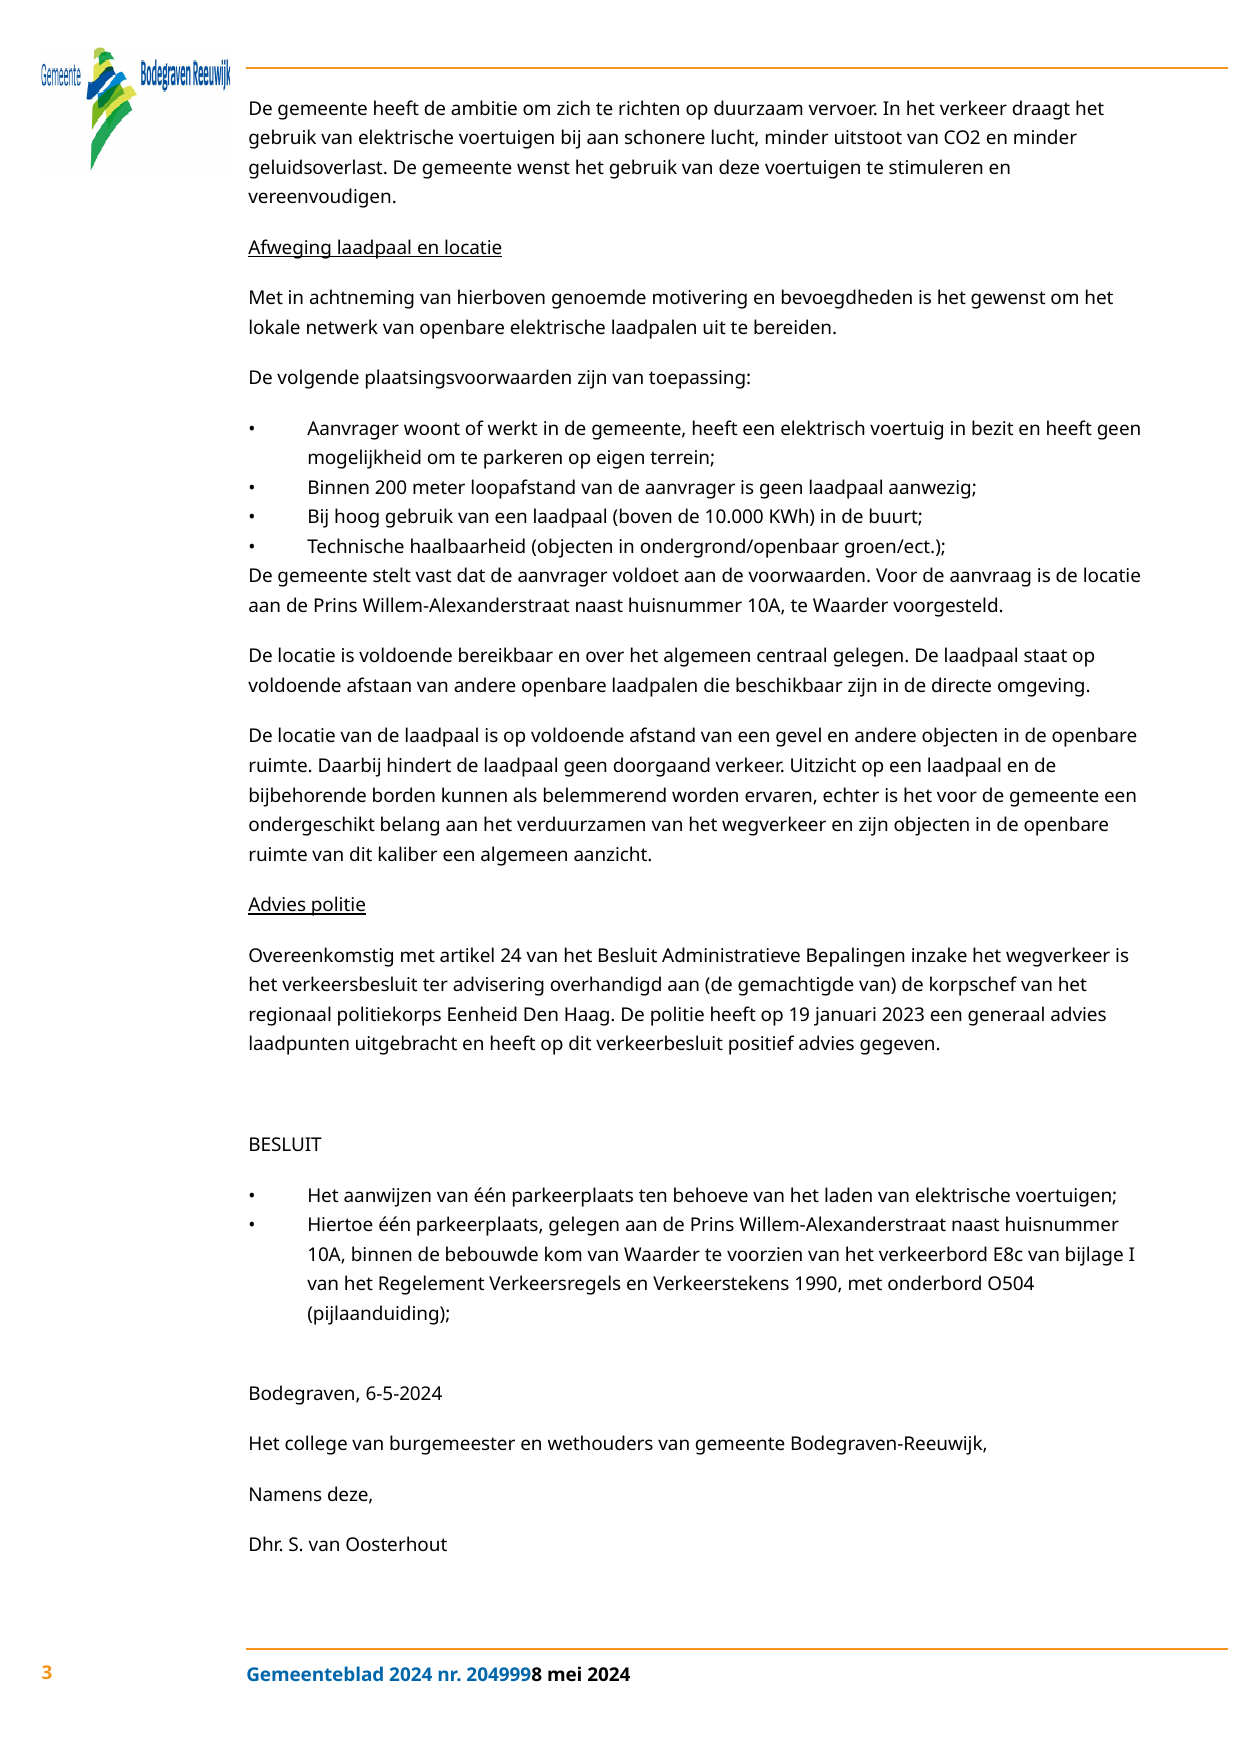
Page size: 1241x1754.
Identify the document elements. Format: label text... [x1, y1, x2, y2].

list Technische haalbaarheid (objecten in ondergrond/openbaar groen/ect.); [248, 533, 1152, 559]
text Dhr. S. van Oosterhout [248, 1531, 1152, 1557]
text Namens deze, [248, 1481, 1152, 1507]
text De volgende plaatsingsvoorwaarden zijn van toepassing: [248, 364, 1152, 390]
list Binnen 200 meter loopafstand van de aanvrager is geen laadpaal aanwezig; [248, 474, 1152, 500]
list Het aanwijzen van één parkeerplaats ten behoeve van het laden van elektrische voertuigen; [248, 1182, 1152, 1208]
text De gemeente stelt vast dat de aanvrager voldoet aan de voorwaarden. Voor de aanvraag is de locatie aan de Prins Willem-Alexanderstraat naast huisnummer 10A, te Waarder voorgesteld. [248, 563, 1152, 618]
text Het college van burgemeester en wethouders van gemeente Bodegraven-Reeuwijk, [248, 1431, 1152, 1456]
list Hiertoe één parkeerplaats, gelegen aan de Prins Willem-Alexanderstraat naast huisnummer 10A, binnen de bebouwde kom van Waarder te voorzien van het verkeerbord E8c van bijlage I van het Regelement Verkeersregels en Verkeerstekens 1990, met onderbord O504 (pijlaanduiding); [248, 1211, 1152, 1326]
text Afweging laadpaal en locatie [248, 234, 1152, 260]
list Aanvrager woont of werkt in de gemeente, heeft een elektrisch voertuig in bezit en heeft geen mogelijkheid om te parkeren op eigen terrein; [248, 415, 1152, 470]
picture [41, 47, 231, 172]
text De locatie van de laadpaal is op voldoende afstand van een gevel en andere objecten in de openbare ruimte. Daarbij hindert de laadpaal geen doorgaand verkeer. Uitzicht op een laadpaal en de bijbehorende borden kunnen als belemmerend worden ervaren, echter is het voor de gemeente een ondergeschikt belang aan het verduurzamen van het wegverkeer en zijn objecten in de openbare ruimte van dit kaliber een algemeen aanzicht. [248, 723, 1152, 867]
text Advies politie [248, 891, 1152, 917]
text De gemeente heeft de ambitie om zich te richten op duurzaam vervoer. In het verkeer draagt het gebruik van elektrische voertuigen bij aan schonere lucht, minder uitstoot van CO2 en minder geluidsoverlast. De gemeente wenst het gebruik van deze voertuigen te stimuleren en vereenvoudigen. [248, 95, 1152, 209]
list Bij hoog gebruik van een laadpaal (boven de 10.000 KWh) in de buurt; [248, 503, 1152, 529]
text Overeenkomstig met artikel 24 van het Besluit Administratieve Bepalingen inzake het wegverkeer is het verkeersbesluit ter advisering overhandigd aan (de gemachtigde van) de korpschef van het regionaal politiekorps Eenheid Den Haag. De politie heeft op 19 januari 2023 een generaal advies laadpunten uitgebracht en heeft op dit verkeerbesluit positief advies gegeven. [248, 942, 1152, 1056]
text De locatie is voldoende bereikbaar en over het algemeen centraal gelegen. De laadpaal staat op voldoende afstaan van andere openbare laadpalen die beschikbaar zijn in de directe omgeving. [248, 643, 1152, 698]
text BESLUIT [248, 1131, 1152, 1157]
text Bodegraven, 6-5-2024 [248, 1380, 1152, 1406]
text Met in achtneming van hierboven genoemde motivering en bevoegdheden is het gewenst om het lokale netwerk van openbare elektrische laadpalen uit te bereiden. [248, 284, 1152, 340]
